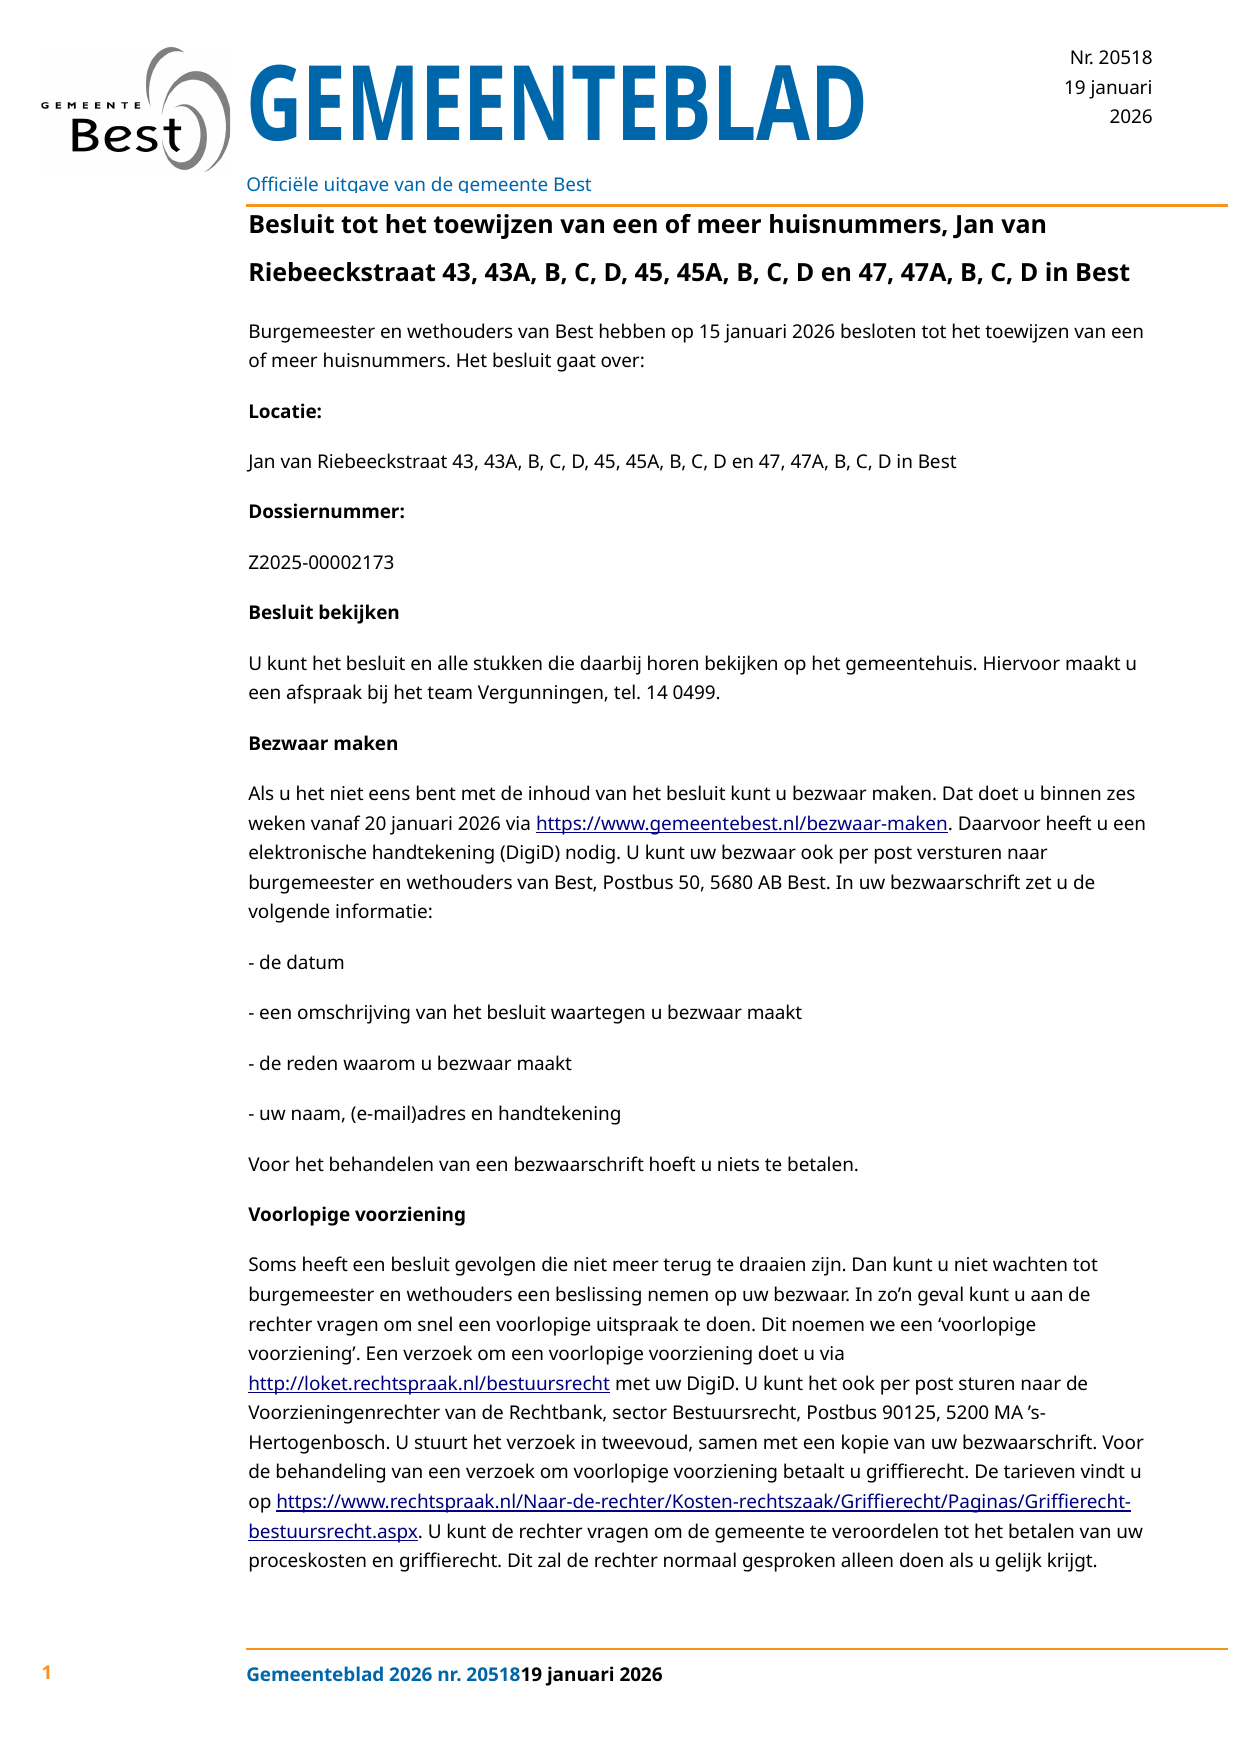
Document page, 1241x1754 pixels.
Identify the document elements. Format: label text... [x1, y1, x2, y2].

text Locatie: [248, 398, 1152, 424]
text Als u het niet eens bent met de inhoud van het besluit kunt u bezwaar maken. Dat doet u binnen zes weken vanaf 20 januari 2026 via https://www.gemeentebest.nl/bezwaar-maken. Daarvoor heeft u een elektronische handtekening (DigiD) nodig. U kunt uw bezwaar ook per post versturen naar burgemeester en wethouders van Best, Postbus 50, 5680 AB Best. In uw bezwaarschrift zet u de volgende informatie: [248, 780, 1152, 924]
picture [41, 47, 231, 172]
text Besluit bekijken [248, 599, 1152, 625]
text - de datum [248, 949, 1152, 975]
text Bezwaar maken [248, 730, 1152, 756]
text Dossiernummer: [248, 499, 1152, 524]
text Burgemeester en wethouders van Best hebben op 15 januari 2026 besloten tot het toewijzen van een of meer huisnummers. Het besluit gaat over: [248, 318, 1152, 373]
text Z2025-00002173 [248, 549, 1152, 575]
text Besluit tot het toewijzen van een of meer huisnummers, Jan van Riebeeckstraat 43, 43A, B, C, D, 45, 45A, B, C, D en 47, 47A, B, C, D in Best [248, 207, 1152, 288]
text U kunt het besluit en alle stukken die daarbij horen bekijken op het gemeentehuis. Hiervoor maakt u een afspraak bij het team Vergunningen, tel. 14 0499. [248, 650, 1152, 705]
text Soms heeft een besluit gevolgen die niet meer terug te draaien zijn. Dan kunt u niet wachten tot burgemeester en wethouders een beslissing nemen op uw bezwaar. In zo’n geval kunt u aan de rechter vragen om snel een voorlopige uitspraak te doen. Dit noemen we een ‘voorlopige voorziening’. Een verzoek om een voorlopige voorziening doet u via http://loket.rechtspraak.nl/bestuursrecht met uw DigiD. U kunt het ook per post sturen naar de Voorzieningenrechter van de Rechtbank, sector Bestuursrecht, Postbus 90125, 5200 MA ’s-Hertogenbosch. U stuurt het verzoek in tweevoud, samen met een kopie van uw bezwaarschrift. Voor de behandeling van een verzoek om voorlopige voorziening betaalt u griffierecht. De tarieven vindt u op https://www.rechtspraak.nl/Naar-de-rechter/Kosten-rechtszaak/Griffierecht/Paginas/Griffierecht-bestuursrecht.aspx. U kunt de rechter vragen om de gemeente te veroordelen tot het betalen van uw proceskosten en griffierecht. Dit zal de rechter normaal gesproken alleen doen als u gelijk krijgt. [248, 1252, 1152, 1573]
text - uw naam, (e-mail)adres en handtekening [248, 1100, 1152, 1126]
text - de reden waarom u bezwaar maakt [248, 1050, 1152, 1076]
text - een omschrijving van het besluit waartegen u bezwaar maakt [248, 999, 1152, 1025]
text Voorlopige voorziening [248, 1201, 1152, 1227]
text Voor het behandelen van een bezwaarschrift hoeft u niets te betalen. [248, 1151, 1152, 1177]
text Jan van Riebeeckstraat 43, 43A, B, C, D, 45, 45A, B, C, D en 47, 47A, B, C, D in Best [248, 448, 1152, 474]
